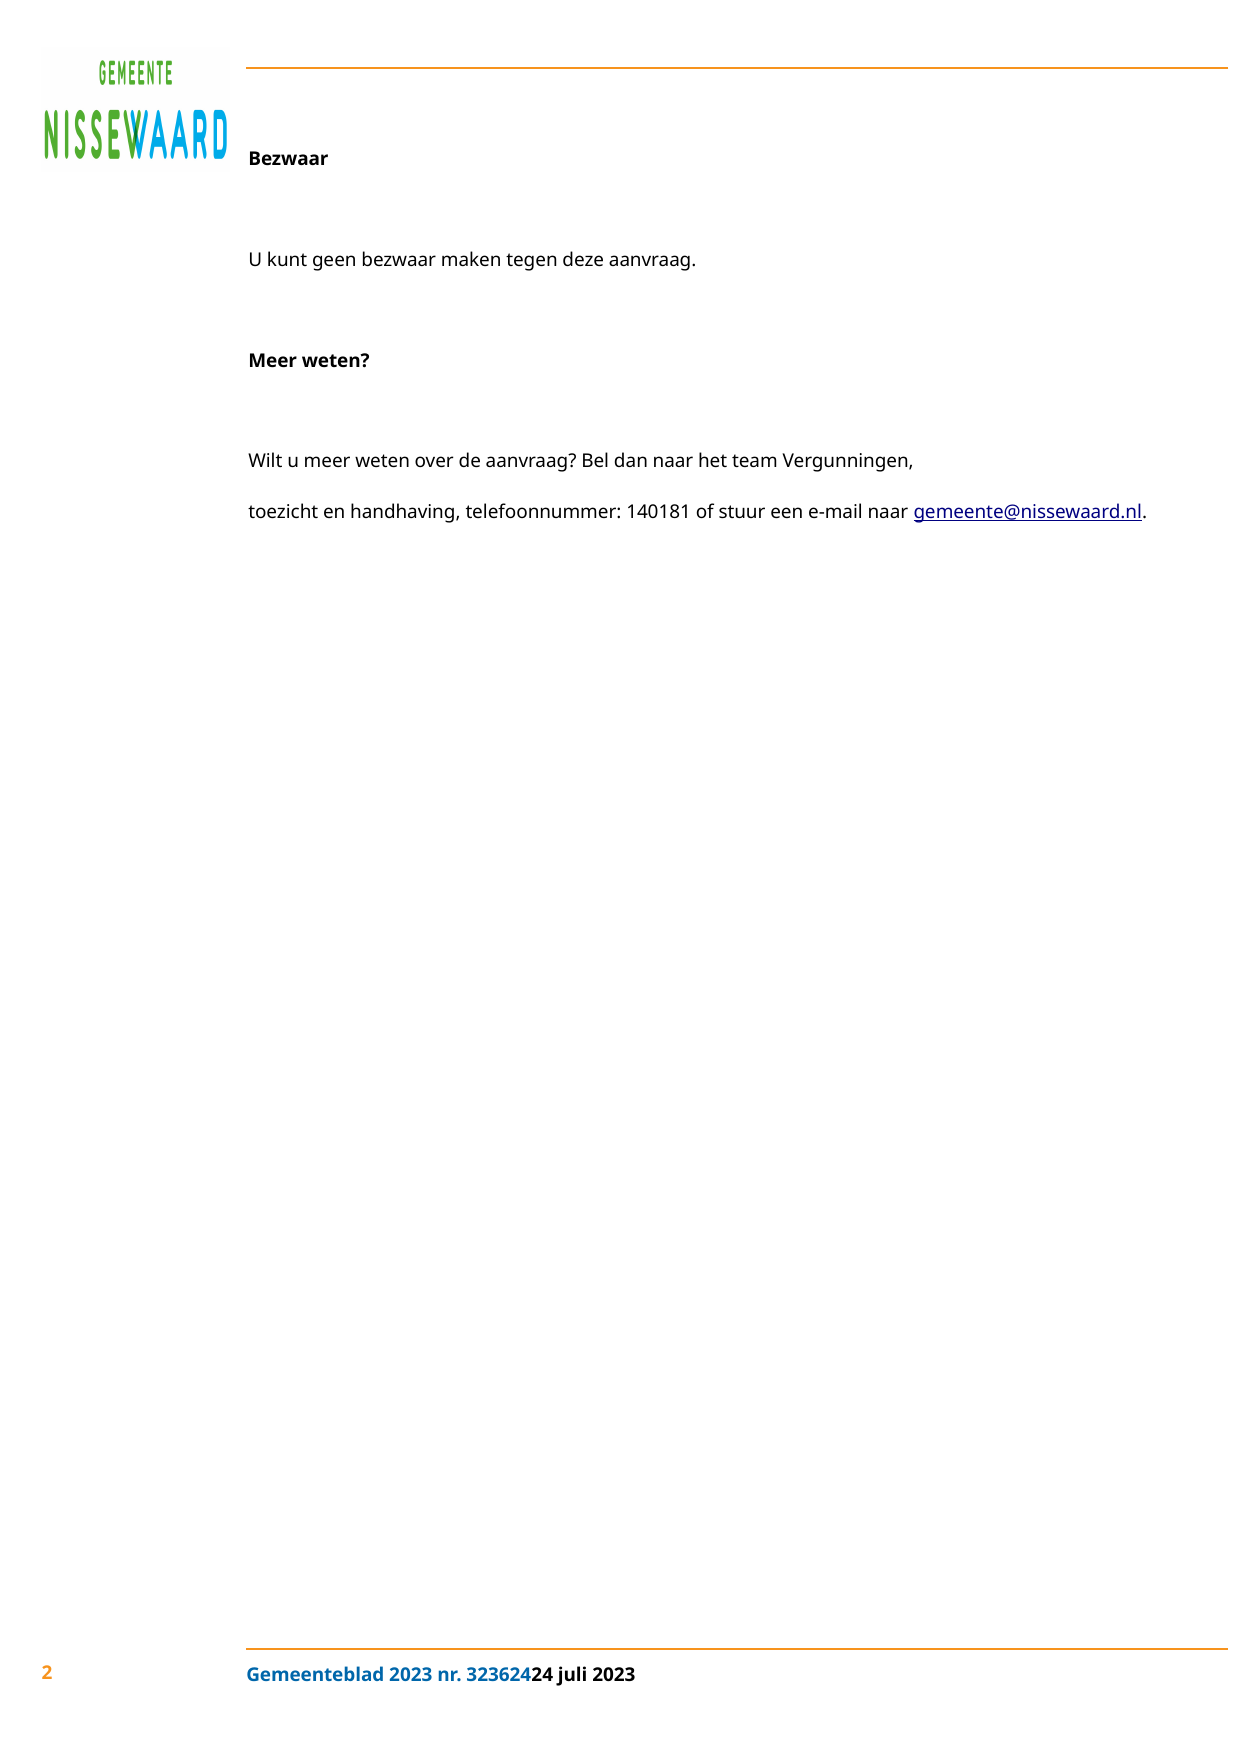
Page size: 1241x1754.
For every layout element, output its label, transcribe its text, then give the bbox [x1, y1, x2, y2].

text Meer weten? [248, 347, 1152, 373]
text U kunt geen bezwaar maken tegen deze aanvraag. [248, 246, 1152, 272]
text Wilt u meer weten over de aanvraag? Bel dan naar het team Vergunningen, [248, 448, 1152, 473]
text toezicht en handhaving, telefoonnummer: 140181 of stuur een e-mail naar gemeente@nissewaard.nl. [248, 498, 1152, 524]
text Bezwaar [248, 145, 1152, 171]
picture [41, 47, 231, 172]
